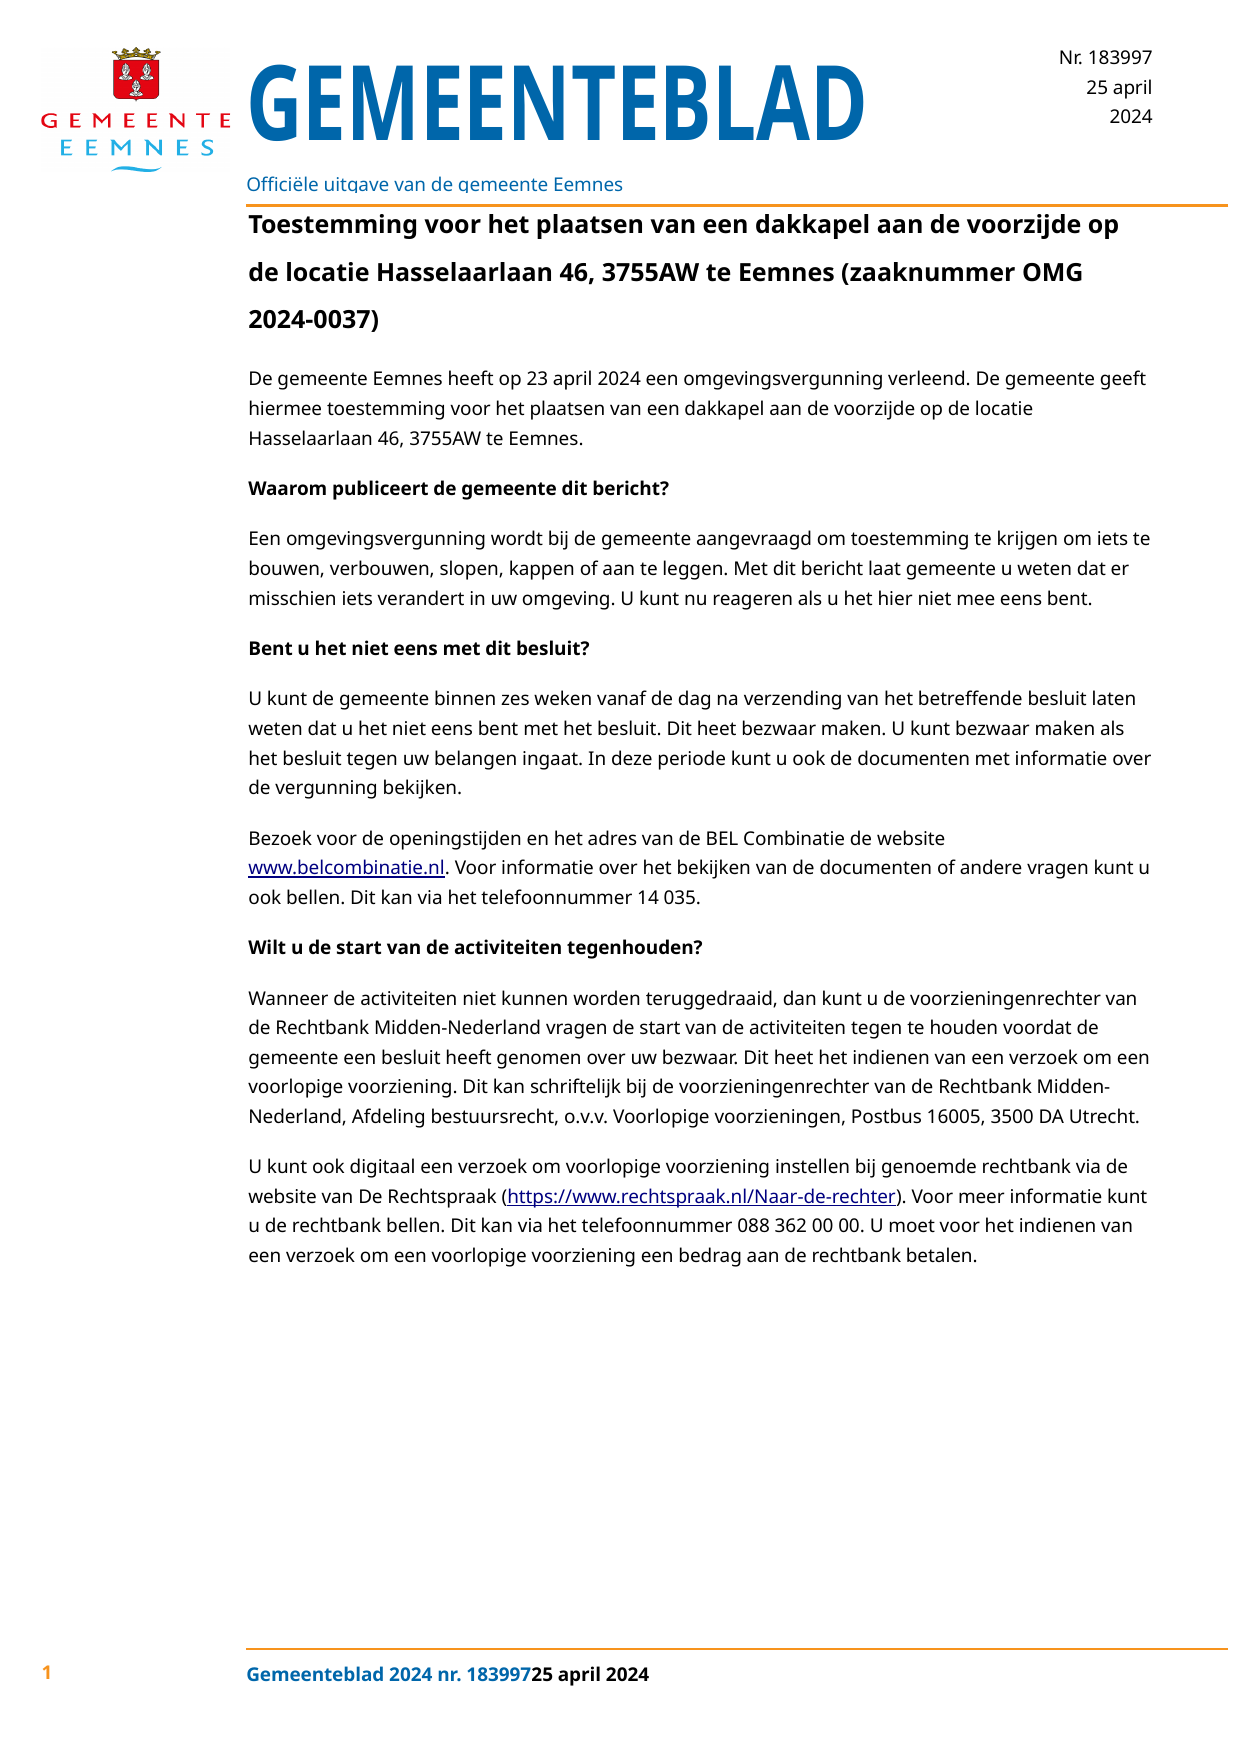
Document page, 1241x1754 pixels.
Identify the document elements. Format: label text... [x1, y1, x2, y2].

text U kunt ook digitaal een verzoek om voorlopige voorziening instellen bij genoemde rechtbank via de website van De Rechtspraak (https://www.rechtspraak.nl/Naar-de-rechter). Voor meer informatie kunt u de rechtbank bellen. Dit kan via het telefoonnummer 088 362 00 00. U moet voor het indienen van een verzoek om een voorlopige voorziening een bedrag aan de rechtbank betalen. [248, 1153, 1152, 1268]
text De gemeente Eemnes heeft op 23 april 2024 een omgevingsvergunning verleend. De gemeente geeft hiermee toestemming voor het plaatsen van een dakkapel aan de voorzijde op de locatie Hasselaarlaan 46, 3755AW te Eemnes. [248, 366, 1152, 450]
text Bezoek voor de openingstijden en het adres van de BEL Combinatie de website www.belcombinatie.nl. Voor informatie over het bekijken van de documenten of andere vragen kunt u ook bellen. Dit kan via het telefoonnummer 14 035. [248, 825, 1152, 909]
text Wanneer de activiteiten niet kunnen worden teruggedraaid, dan kunt u de voorzieningenrechter van de Rechtbank Midden-Nederland vragen de start van de activiteiten tegen te houden voordat de gemeente een besluit heeft genomen over uw bezwaar. Dit heet het indienen van een verzoek om een voorlopige voorziening. Dit kan schriftelijk bij de voorzieningenrechter van de Rechtbank Midden-Nederland, Afdeling bestuursrecht, o.v.v. Voorlopige voorzieningen, Postbus 16005, 3500 DA Utrecht. [248, 985, 1152, 1129]
text Waarom publiceert de gemeente dit bericht? [248, 475, 1152, 501]
text U kunt de gemeente binnen zes weken vanaf de dag na verzending van het betreffende besluit laten weten dat u het niet eens bent met het besluit. Dit heet bezwaar maken. U kunt bezwaar maken als het besluit tegen uw belangen ingaat. In deze periode kunt u ook de documenten met informatie over de vergunning bekijken. [248, 686, 1152, 800]
text Bent u het niet eens met dit besluit? [248, 635, 1152, 661]
text Wilt u de start van de activiteiten tegenhouden? [248, 934, 1152, 960]
picture [41, 47, 231, 172]
text Een omgevingsvergunning wordt bij de gemeente aangevraagd om toestemming te krijgen om iets te bouwen, verbouwen, slopen, kappen of aan te leggen. Met dit bericht laat gemeente u weten dat er misschien iets verandert in uw omgeving. U kunt nu reageren als u het hier niet mee eens bent. [248, 526, 1152, 610]
text Toestemming voor het plaatsen van een dakkapel aan de voorzijde op de locatie Hasselaarlaan 46, 3755AW te Eemnes (zaaknummer OMG 2024-0037) [248, 207, 1152, 336]
